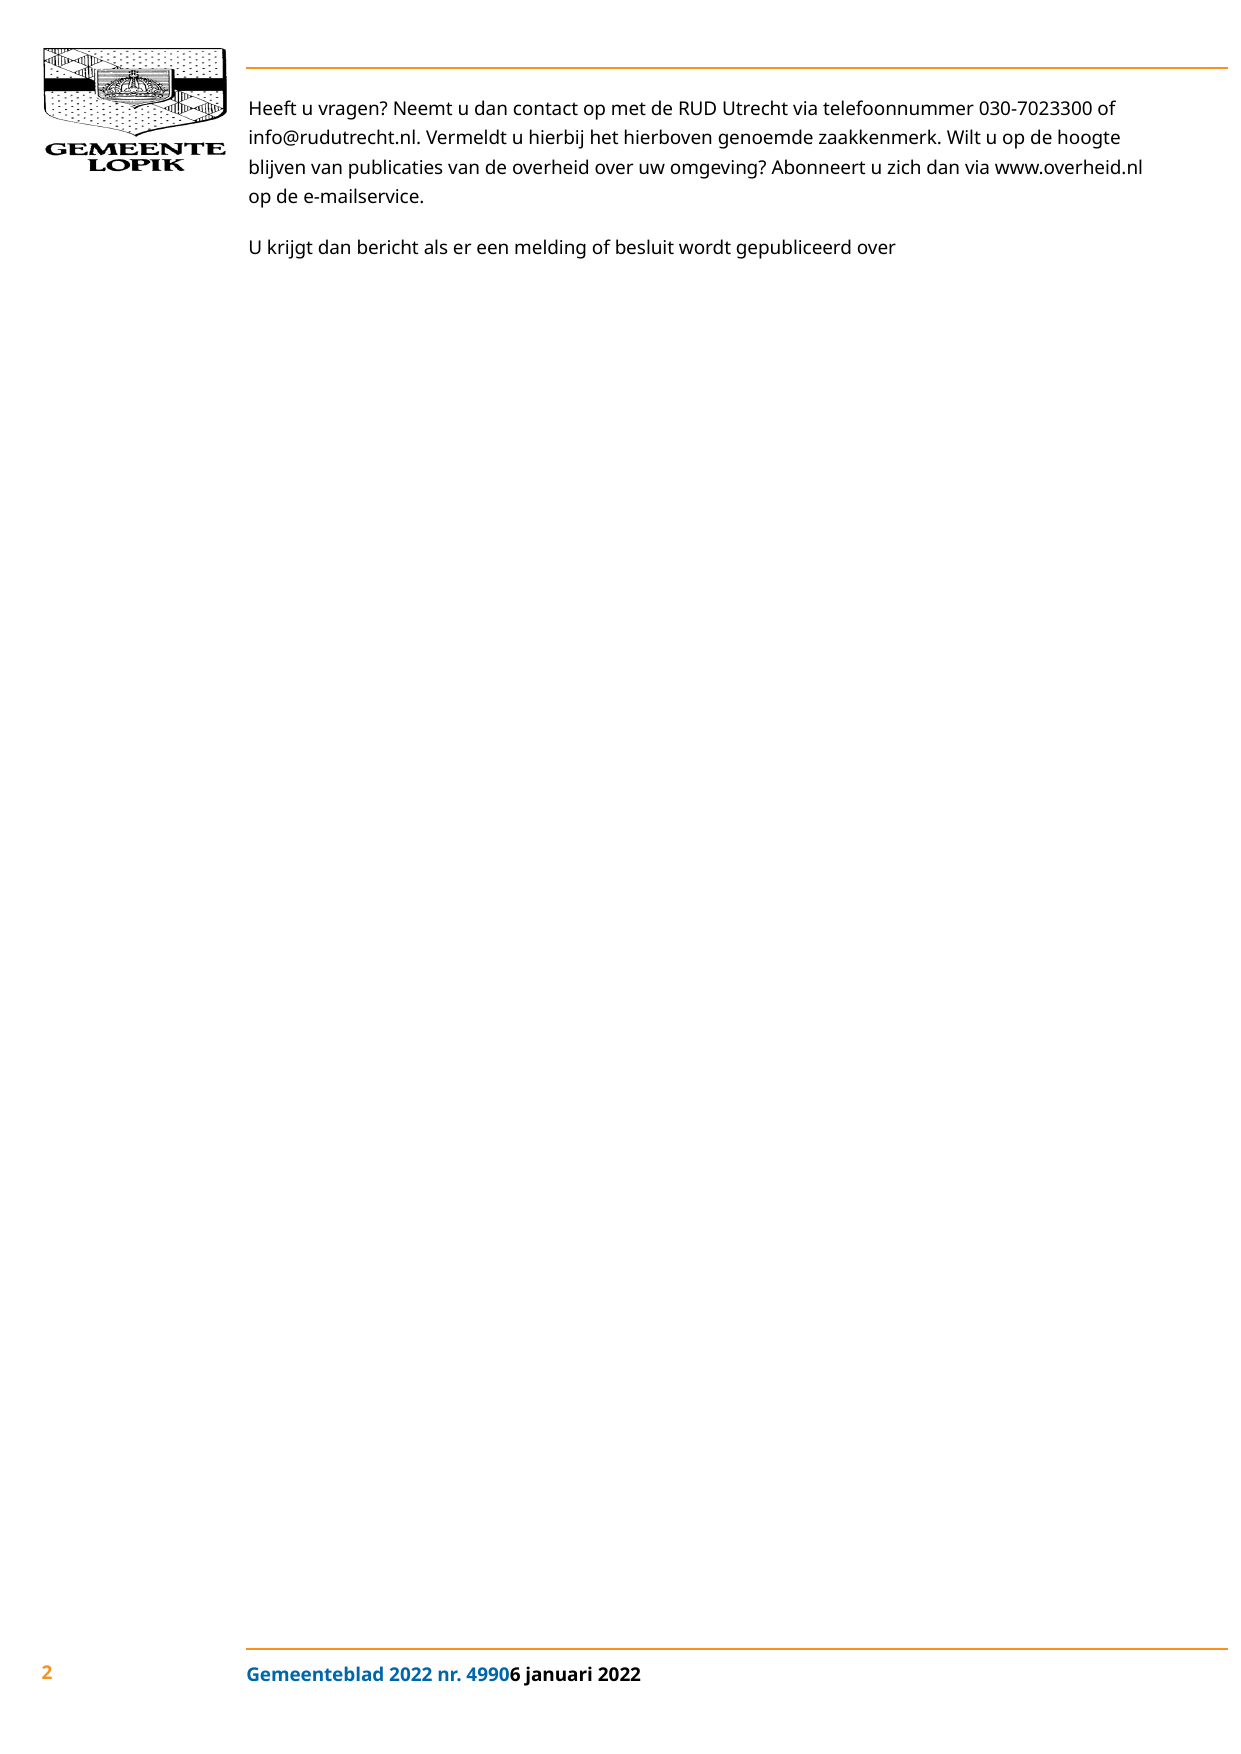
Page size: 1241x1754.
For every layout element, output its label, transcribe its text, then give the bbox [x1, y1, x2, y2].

text U krijgt dan bericht als er een melding of besluit wordt gepubliceerd over [248, 234, 1152, 260]
picture [41, 47, 231, 172]
text Heeft u vragen? Neemt u dan contact op met de RUD Utrecht via telefoonnummer 030-7023300 of info@rudutrecht.nl. Vermeldt u hierbij het hierboven genoemde zaakkenmerk. Wilt u op de hoogte blijven van publicaties van de overheid over uw omgeving? Abonneert u zich dan via www.overheid.nl op de e-mailservice. [248, 95, 1152, 209]
